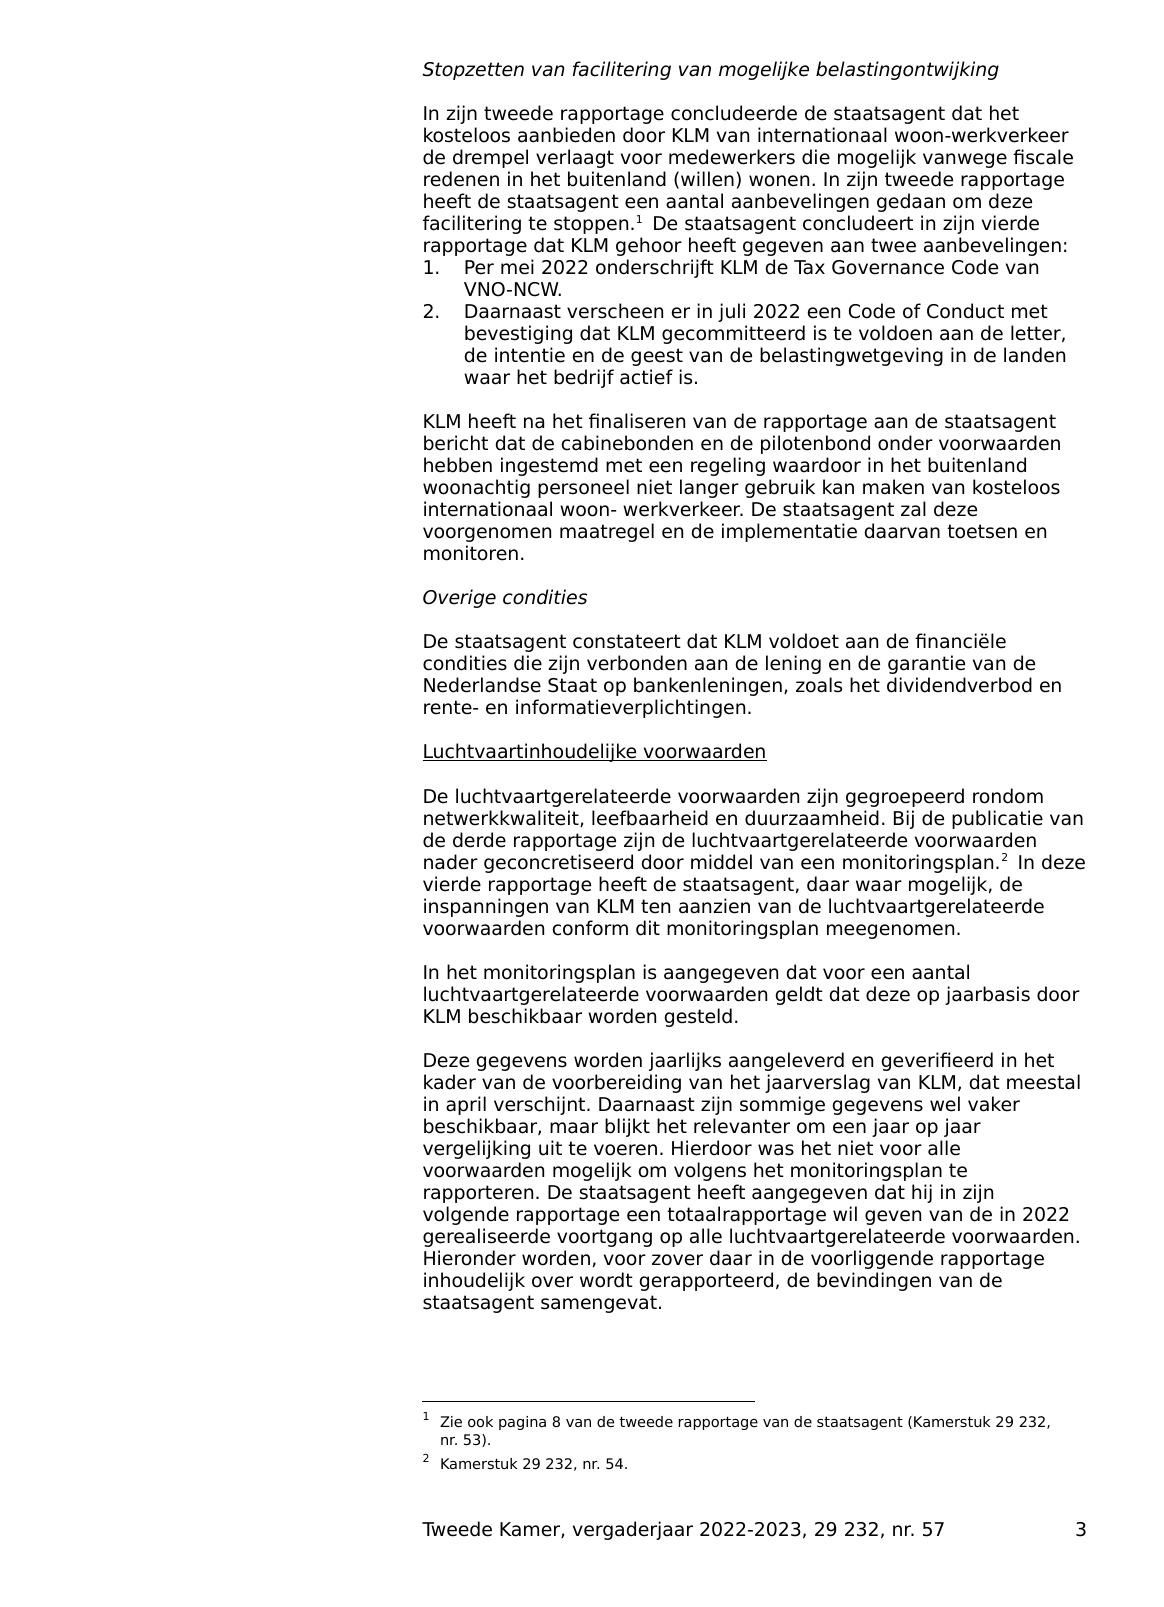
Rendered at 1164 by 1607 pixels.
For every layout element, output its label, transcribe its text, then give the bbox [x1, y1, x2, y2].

text Zie ook pagina 8 van de tweede rapportage van de staatsagent (Kamerstuk 29 232, nr. 53). [422, 1410, 1087, 1449]
text 1. Per mei 2022 onderschrijft KLM de Tax Governance Code van VNO-NCW. [422, 257, 1087, 301]
text De luchtvaartgerelateerde voorwaarden zijn gegroepeerd rondom netwerkkwaliteit, leefbaarheid en duurzaamheid. Bij de publicatie van de derde rapportage zijn de luchtvaartgerelateerde voorwaarden nader geconcretiseerd door middel van een monitoringsplan. In deze vierde rapportage heeft de staatsagent, daar waar mogelijk, de inspanningen van KLM ten aanzien van de luchtvaartgerelateerde voorwaarden conform dit monitoringsplan meegenomen. [422, 786, 1087, 939]
text In het monitoringsplan is aangegeven dat voor een aantal luchtvaartgerelateerde voorwaarden geldt dat deze op jaarbasis door KLM beschikbaar worden gesteld. [422, 962, 1087, 1028]
subtitle Overige condities [422, 587, 1087, 609]
text De staatsagent constateert dat KLM voldoet aan de financiële condities die zijn verbonden aan de lening en de garantie van de Nederlandse Staat op bankenleningen, zoals het dividendverbod en rente- en informatieverplichtingen. [422, 631, 1087, 719]
text In zijn tweede rapportage concludeerde de staatsagent dat het kosteloos aanbieden door KLM van internationaal woon-werkverkeer de drempel verlaagt voor medewerkers die mogelijk vanwege fiscale redenen in het buitenland (willen) wonen. In zijn tweede rapportage heeft de staatsagent een aantal aanbevelingen gedaan om deze facilitering te stoppen. De staatsagent concludeert in zijn vierde rapportage dat KLM gehoor heeft gegeven aan twee aanbevelingen: [422, 103, 1087, 257]
subtitle Stopzetten van facilitering van mogelijke belastingontwijking [422, 59, 1087, 81]
text 2. Daarnaast verscheen er in juli 2022 een Code of Conduct met bevestiging dat KLM gecommitteerd is te voldoen aan de letter, de intentie en de geest van de belastingwetgeving in de landen waar het bedrijf actief is. [422, 301, 1087, 389]
text Kamerstuk 29 232, nr. 54. [422, 1452, 1087, 1474]
text Deze gegevens worden jaarlijks aangeleverd en geverifieerd in het kader van de voorbereiding van het jaarverslag van KLM, dat meestal in april verschijnt. Daarnaast zijn sommige gegevens wel vaker beschikbaar, maar blijkt het relevanter om een jaar op jaar vergelijking uit te voeren. Hierdoor was het niet voor alle voorwaarden mogelijk om volgens het monitoringsplan te rapporteren. De staatsagent heeft aangegeven dat hij in zijn volgende rapportage een totaalrapportage wil geven van de in 2022 gerealiseerde voortgang op alle luchtvaartgerelateerde voorwaarden. Hieronder worden, voor zover daar in de voorliggende rapportage inhoudelijk over wordt gerapporteerd, de bevindingen van de staatsagent samengevat. [422, 1050, 1087, 1313]
subtitle Luchtvaartinhoudelijke voorwaarden [422, 741, 1087, 763]
text KLM heeft na het finaliseren van de rapportage aan de staatsagent bericht dat de cabinebonden en de pilotenbond onder voorwaarden hebben ingestemd met een regeling waardoor in het buitenland woonachtig personeel niet langer gebruik kan maken van kosteloos internationaal woon- werkverkeer. De staatsagent zal deze voorgenomen maatregel en de implementatie daarvan toetsen en monitoren. [422, 411, 1087, 565]
